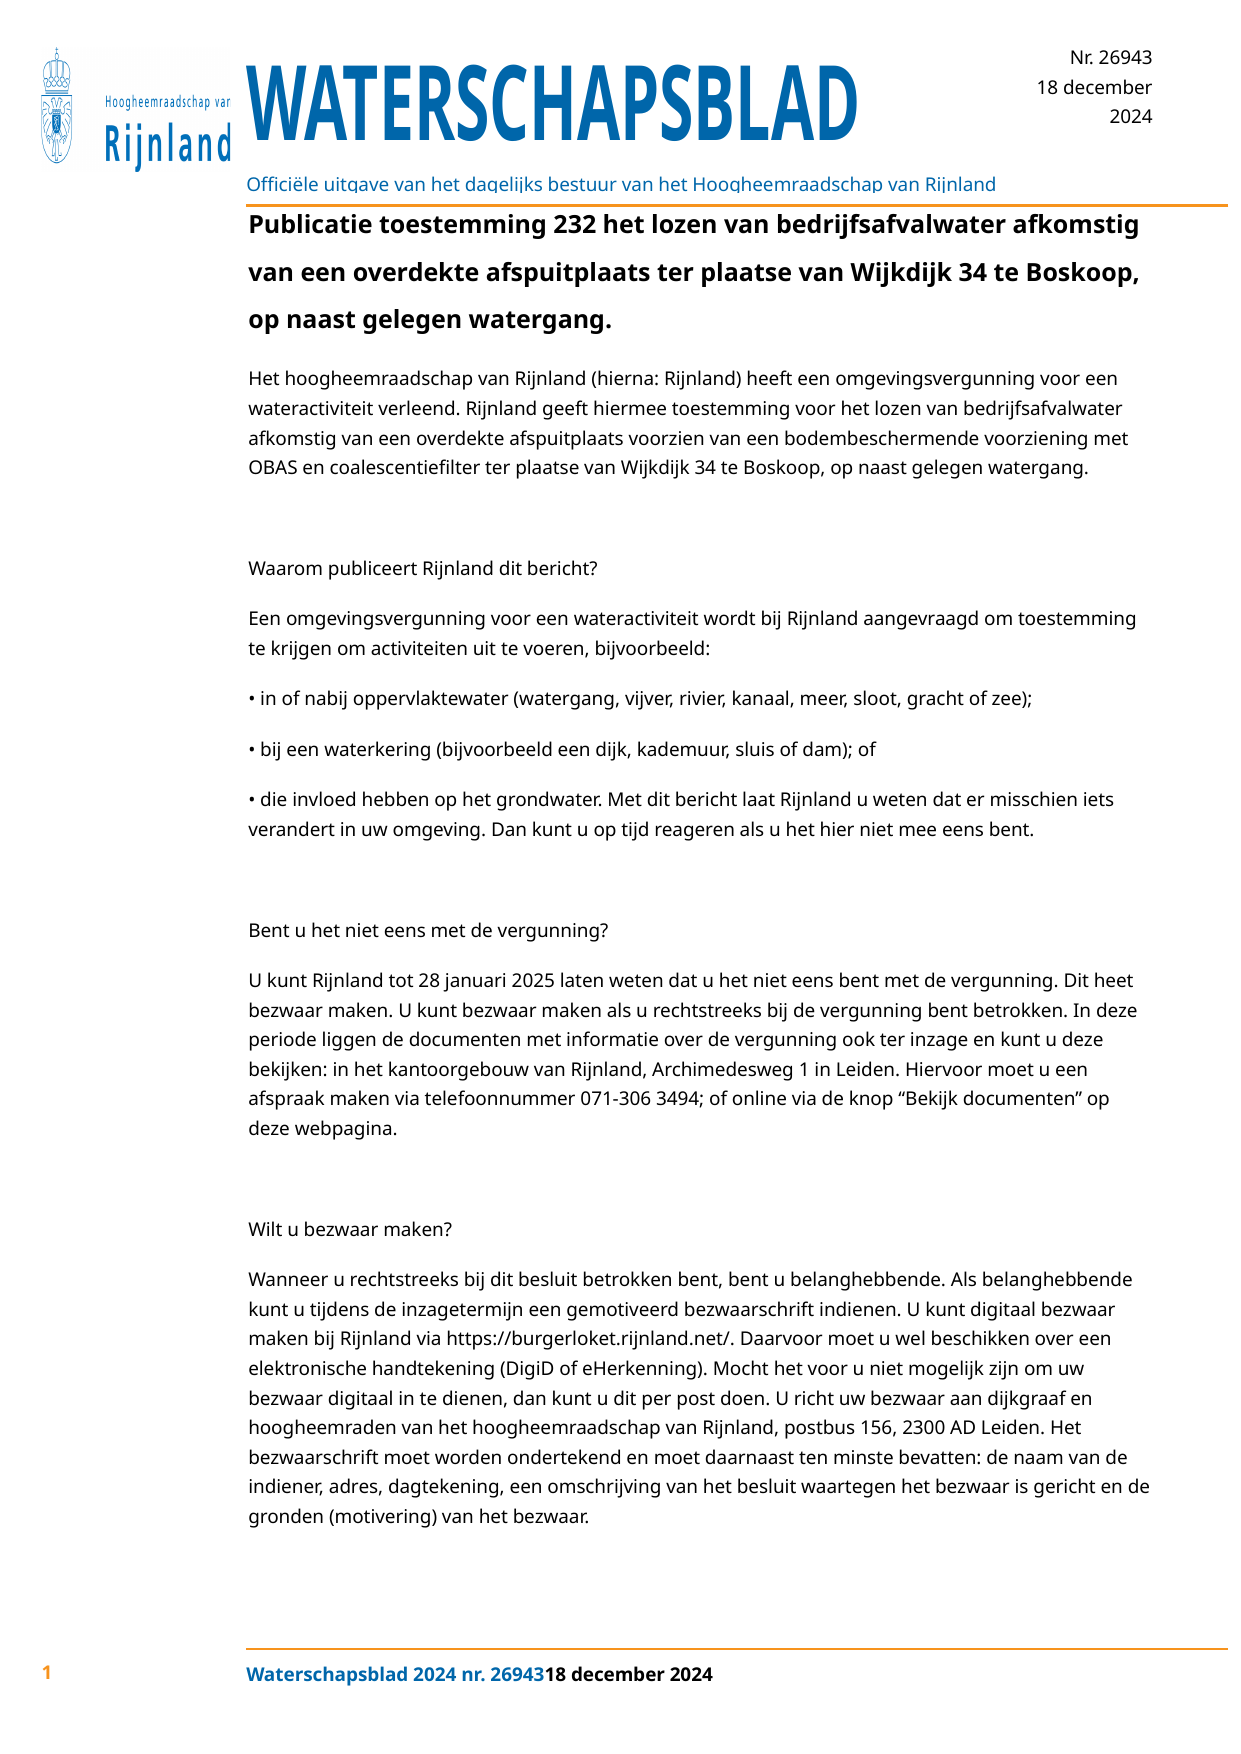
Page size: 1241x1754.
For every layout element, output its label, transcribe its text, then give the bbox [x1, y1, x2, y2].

text Waarom publiceert Rijnland dit bericht? [248, 555, 1152, 581]
text • in of nabij oppervlaktewater (watergang, vijver, rivier, kanaal, meer, sloot, gracht of zee); [248, 686, 1152, 711]
text Publicatie toestemming 232 het lozen van bedrijfsafvalwater afkomstig van een overdekte afspuitplaats ter plaatse van Wijkdijk 34 te Boskoop, op naast gelegen watergang. [248, 207, 1152, 336]
text • bij een waterkering (bijvoorbeeld een dijk, kademuur, sluis of dam); of [248, 736, 1152, 762]
text Het hoogheemraadschap van Rijnland (hierna: Rijnland) heeft een omgevingsvergunning voor een wateractiviteit verleend. Rijnland geeft hiermee toestemming voor het lozen van bedrijfsafvalwater afkomstig van een overdekte afspuitplaats voorzien van een bodembeschermende voorziening met OBAS en coalescentiefilter ter plaatse van Wijkdijk 34 te Boskoop, op naast gelegen watergang. [248, 366, 1152, 480]
text • die invloed hebben op het grondwater. Met dit bericht laat Rijnland u weten dat er misschien iets verandert in uw omgeving. Dan kunt u op tijd reageren als u het hier niet mee eens bent. [248, 786, 1152, 842]
text Wanneer u rechtstreeks bij dit besluit betrokken bent, bent u belanghebbende. Als belanghebbende kunt u tijdens de inzagetermijn een gemotiveerd bezwaarschrift indienen. U kunt digitaal bezwaar maken bij Rijnland via https://burgerloket.rijnland.net/. Daarvoor moet u wel beschikken over een elektronische handtekening (DigiD of eHerkenning). Mocht het voor u niet mogelijk zijn om uw bezwaar digitaal in te dienen, dan kunt u dit per post doen. U richt uw bezwaar aan dijkgraaf en hoogheemraden van het hoogheemraadschap van Rijnland, postbus 156, 2300 AD Leiden. Het bezwaarschrift moet worden ondertekend en moet daarnaast ten minste bevatten: de naam van de indiener, adres, dagtekening, een omschrijving van het besluit waartegen het bezwaar is gericht en de gronden (motivering) van het bezwaar. [248, 1266, 1152, 1529]
picture [41, 47, 231, 172]
text Bent u het niet eens met de vergunning? [248, 917, 1152, 942]
text Een omgevingsvergunning voor een wateractiviteit wordt bij Rijnland aangevraagd om toestemming te krijgen om activiteiten uit te voeren, bijvoorbeeld: [248, 606, 1152, 661]
text U kunt Rijnland tot 28 januari 2025 laten weten dat u het niet eens bent met de vergunning. Dit heet bezwaar maken. U kunt bezwaar maken als u rechtstreeks bij de vergunning bent betrokken. In deze periode liggen de documenten met informatie over de vergunning ook ter inzage en kunt u deze bekijken: in het kantoorgebouw van Rijnland, Archimedesweg 1 in Leiden. Hiervoor moet u een afspraak maken via telefoonnummer 071-306 3494; of online via de knop “Bekijk documenten” op deze webpagina. [248, 967, 1152, 1141]
text Wilt u bezwaar maken? [248, 1216, 1152, 1242]
